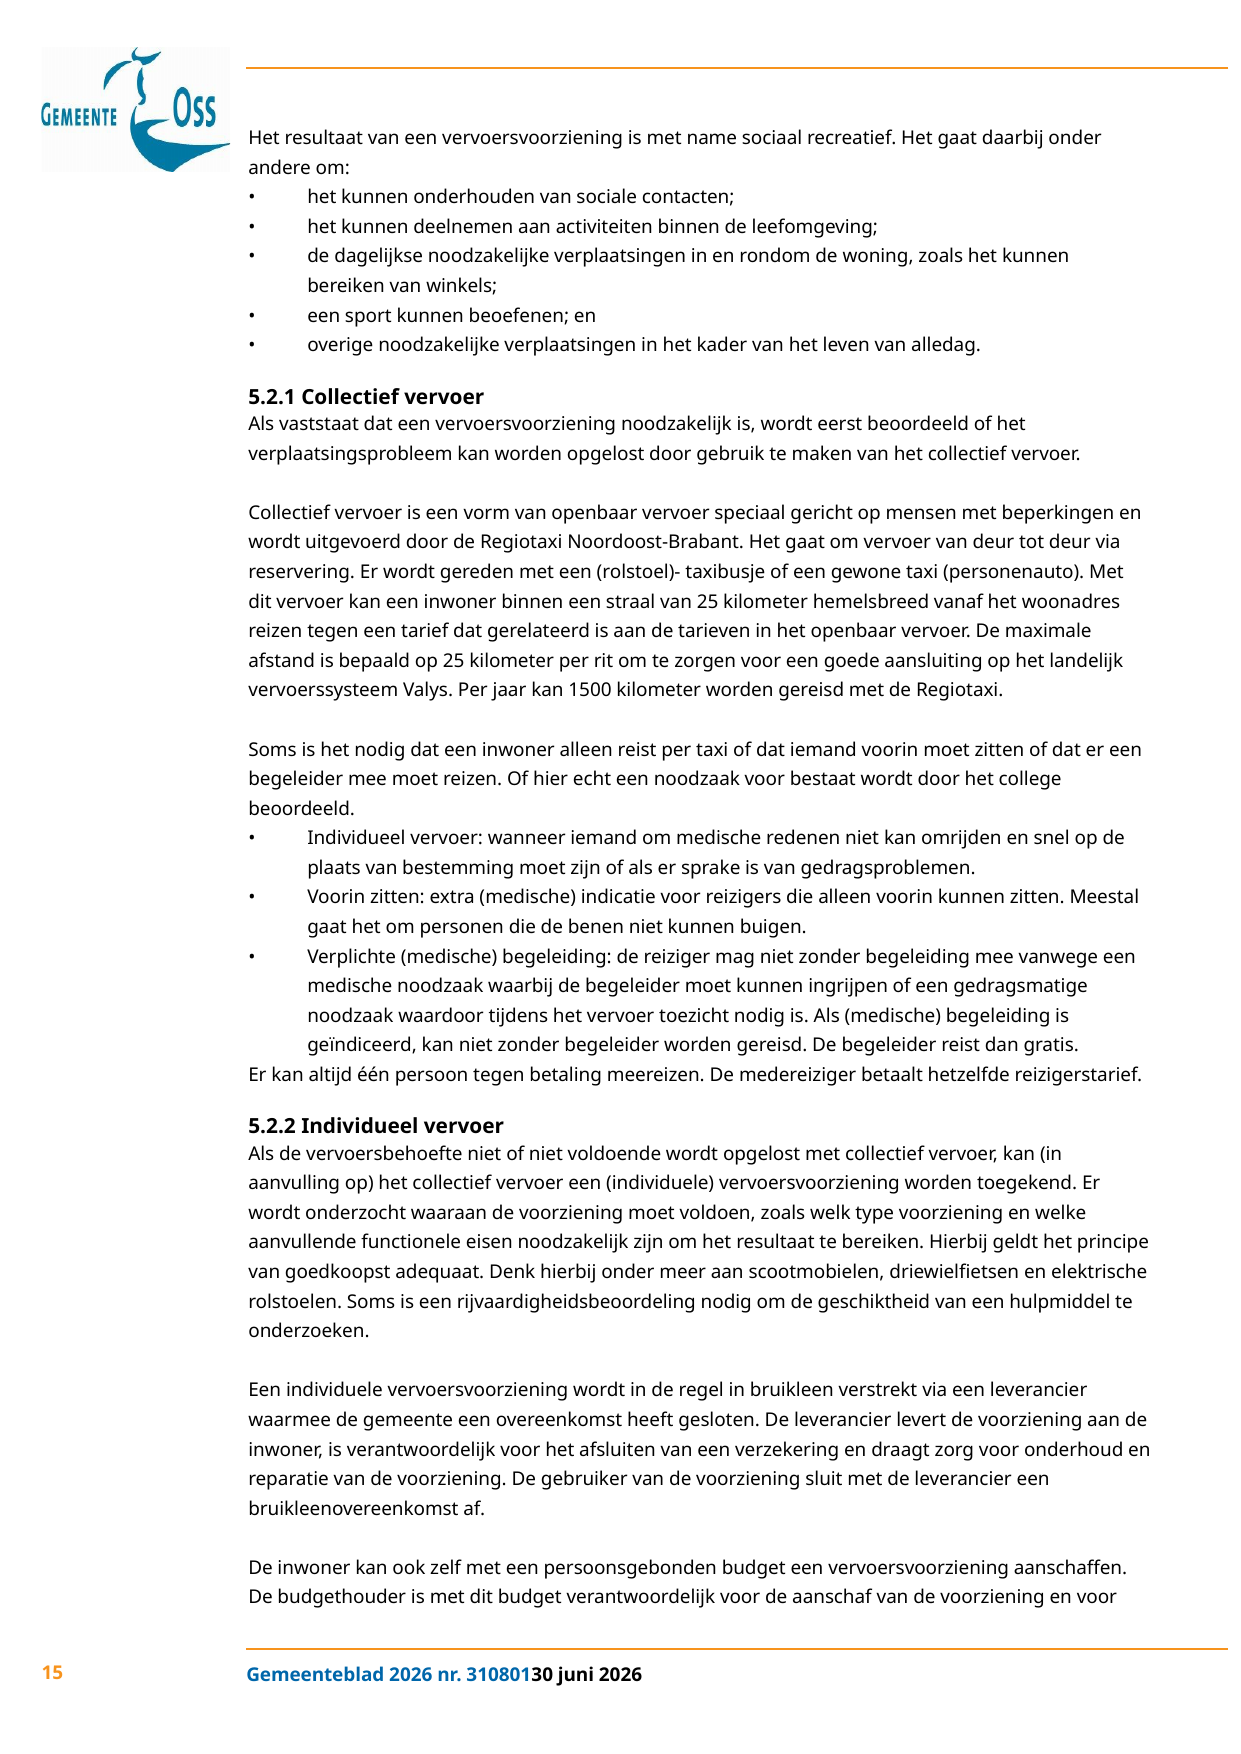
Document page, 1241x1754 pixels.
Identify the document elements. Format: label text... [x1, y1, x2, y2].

list Verplichte (medische) begeleiding: de reiziger mag niet zonder begeleiding mee vanwege een medische noodzaak waarbij de begeleider moet kunnen ingrijpen of een gedragsmatige noodzaak waardoor tijdens het vervoer toezicht nodig is. Als (medische) begeleiding is geïndiceerd, kan niet zonder begeleider worden gereisd. De begeleider reist dan gratis. [248, 943, 1152, 1057]
list een sport kunnen beoefenen; en [248, 302, 1152, 328]
text 5.2.1 Collectief vervoer [248, 382, 1152, 410]
text Soms is het nodig dat een inwoner alleen reist per taxi of dat iemand voorin moet zitten of dat er een begeleider mee moet reizen. Of hier echt een noodzaak voor bestaat wordt door het college beoordeeld. [248, 736, 1152, 821]
list het kunnen onderhouden van sociale contacten; [248, 183, 1152, 209]
list de dagelijkse noodzakelijke verplaatsingen in en rondom de woning, zoals het kunnen bereiken van winkels; [248, 243, 1152, 298]
text Collectief vervoer is een vorm van openbaar vervoer speciaal gericht op mensen met beperkingen en wordt uitgevoerd door de Regiotaxi Noordoost-Brabant. Het gaat om vervoer van deur tot deur via reservering. Er wordt gereden met een (rolstoel)- taxibusje of een gewone taxi (personenauto). Met dit vervoer kan een inwoner binnen een straal van 25 kilometer hemelsbreed vanaf het woonadres reizen tegen een tarief dat gerelateerd is aan de tarieven in het openbaar vervoer. De maximale afstand is bepaald op 25 kilometer per rit om te zorgen voor een goede aansluiting op het landelijk vervoerssysteem Valys. Per jaar kan 1500 kilometer worden gereisd met de Regiotaxi. [248, 499, 1152, 702]
text Als de vervoersbehoefte niet of niet voldoende wordt opgelost met collectief vervoer, kan (in aanvulling op) het collectief vervoer een (individuele) vervoersvoorziening worden toegekend. Er wordt onderzocht waaraan de voorziening moet voldoen, zoals welk type voorziening en welke aanvullende functionele eisen noodzakelijk zijn om het resultaat te bereiken. Hierbij geldt het principe van goedkoopst adequaat. Denk hierbij onder meer aan scootmobielen, driewielfietsen en elektrische rolstoelen. Soms is een rijvaardigheidsbeoordeling nodig om de geschiktheid van een hulpmiddel te onderzoeken. [248, 1140, 1152, 1343]
list Individueel vervoer: wanneer iemand om medische redenen niet kan omrijden en snel op de plaats van bestemming moet zijn of als er sprake is van gedragsproblemen. [248, 824, 1152, 880]
text 5.2.2 Individueel vervoer [248, 1112, 1152, 1140]
text Het resultaat van een vervoersvoorziening is met name sociaal recreatief. Het gaat daarbij onder andere om: [248, 124, 1152, 180]
text Als vaststaat dat een vervoersvoorziening noodzakelijk is, wordt eerst beoordeeld of het verplaatsingsprobleem kan worden opgelost door gebruik te maken van het collectief vervoer. [248, 410, 1152, 466]
list overige noodzakelijke verplaatsingen in het kader van het leven van alledag. [248, 331, 1152, 357]
picture [41, 47, 231, 172]
list Voorin zitten: extra (medische) indicatie voor reizigers die alleen voorin kunnen zitten. Meestal gaat het om personen die de benen niet kunnen buigen. [248, 884, 1152, 939]
text De inwoner kan ook zelf met een persoonsgebonden budget een vervoersvoorziening aanschaffen. De budgethouder is met dit budget verantwoordelijk voor de aanschaf van de voorziening en voor [248, 1554, 1152, 1609]
text Een individuele vervoersvoorziening wordt in de regel in bruikleen verstrekt via een leverancier waarmee de gemeente een overeenkomst heeft gesloten. De leverancier levert de voorziening aan de inwoner, is verantwoordelijk voor het afsluiten van een verzekering en draagt zorg voor onderhoud en reparatie van de voorziening. De gebruiker van de voorziening sluit met de leverancier een bruikleenovereenkomst af. [248, 1377, 1152, 1521]
list het kunnen deelnemen aan activiteiten binnen de leefomgeving; [248, 213, 1152, 239]
text Er kan altijd één persoon tegen betaling meereizen. De medereiziger betaalt hetzelfde reizigerstarief. [248, 1061, 1152, 1087]
